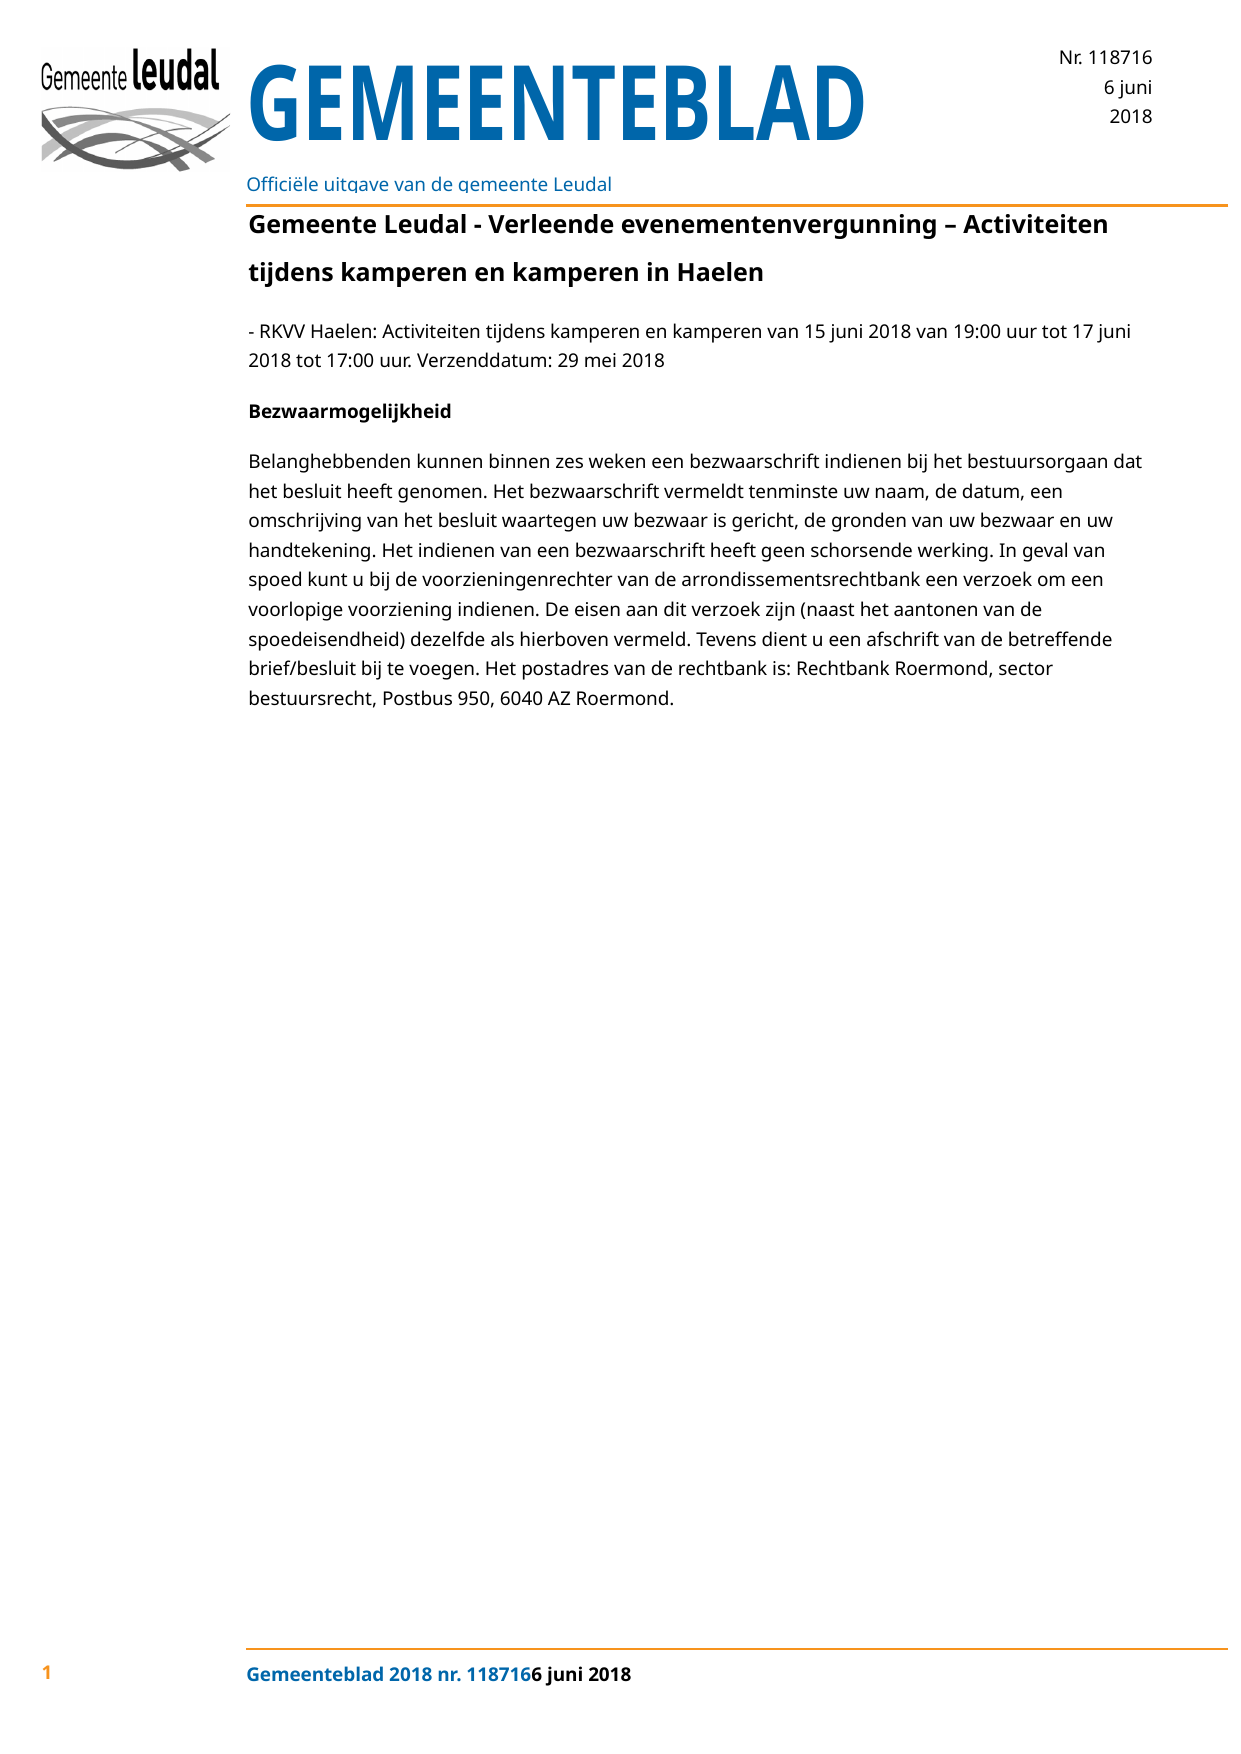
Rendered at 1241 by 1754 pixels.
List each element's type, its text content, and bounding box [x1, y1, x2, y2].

text - RKVV Haelen: Activiteiten tijdens kamperen en kamperen van 15 juni 2018 van 19:00 uur tot 17 juni 2018 tot 17:00 uur. Verzenddatum: 29 mei 2018 [248, 318, 1152, 373]
text Belanghebbenden kunnen binnen zes weken een bezwaarschrift indienen bij het bestuursorgaan dat het besluit heeft genomen. Het bezwaarschrift vermeldt tenminste uw naam, de datum, een omschrijving van het besluit waartegen uw bezwaar is gericht, de gronden van uw bezwaar en uw handtekening. Het indienen van een bezwaarschrift heeft geen schorsende werking. In geval van spoed kunt u bij de voorzieningenrechter van de arrondissementsrechtbank een verzoek om een voorlopige voorziening indienen. De eisen aan dit verzoek zijn (naast het aantonen van de spoedeisendheid) dezelfde als hierboven vermeld. Tevens dient u een afschrift van de betreffende brief/besluit bij te voegen. Het postadres van de rechtbank is: Rechtbank Roermond, sector bestuursrecht, Postbus 950, 6040 AZ Roermond. [248, 448, 1152, 711]
text Bezwaarmogelijkheid [248, 398, 1152, 424]
text Gemeente Leudal - Verleende evenementenvergunning – Activiteiten tijdens kamperen en kamperen in Haelen [248, 207, 1152, 288]
picture [41, 47, 231, 172]
